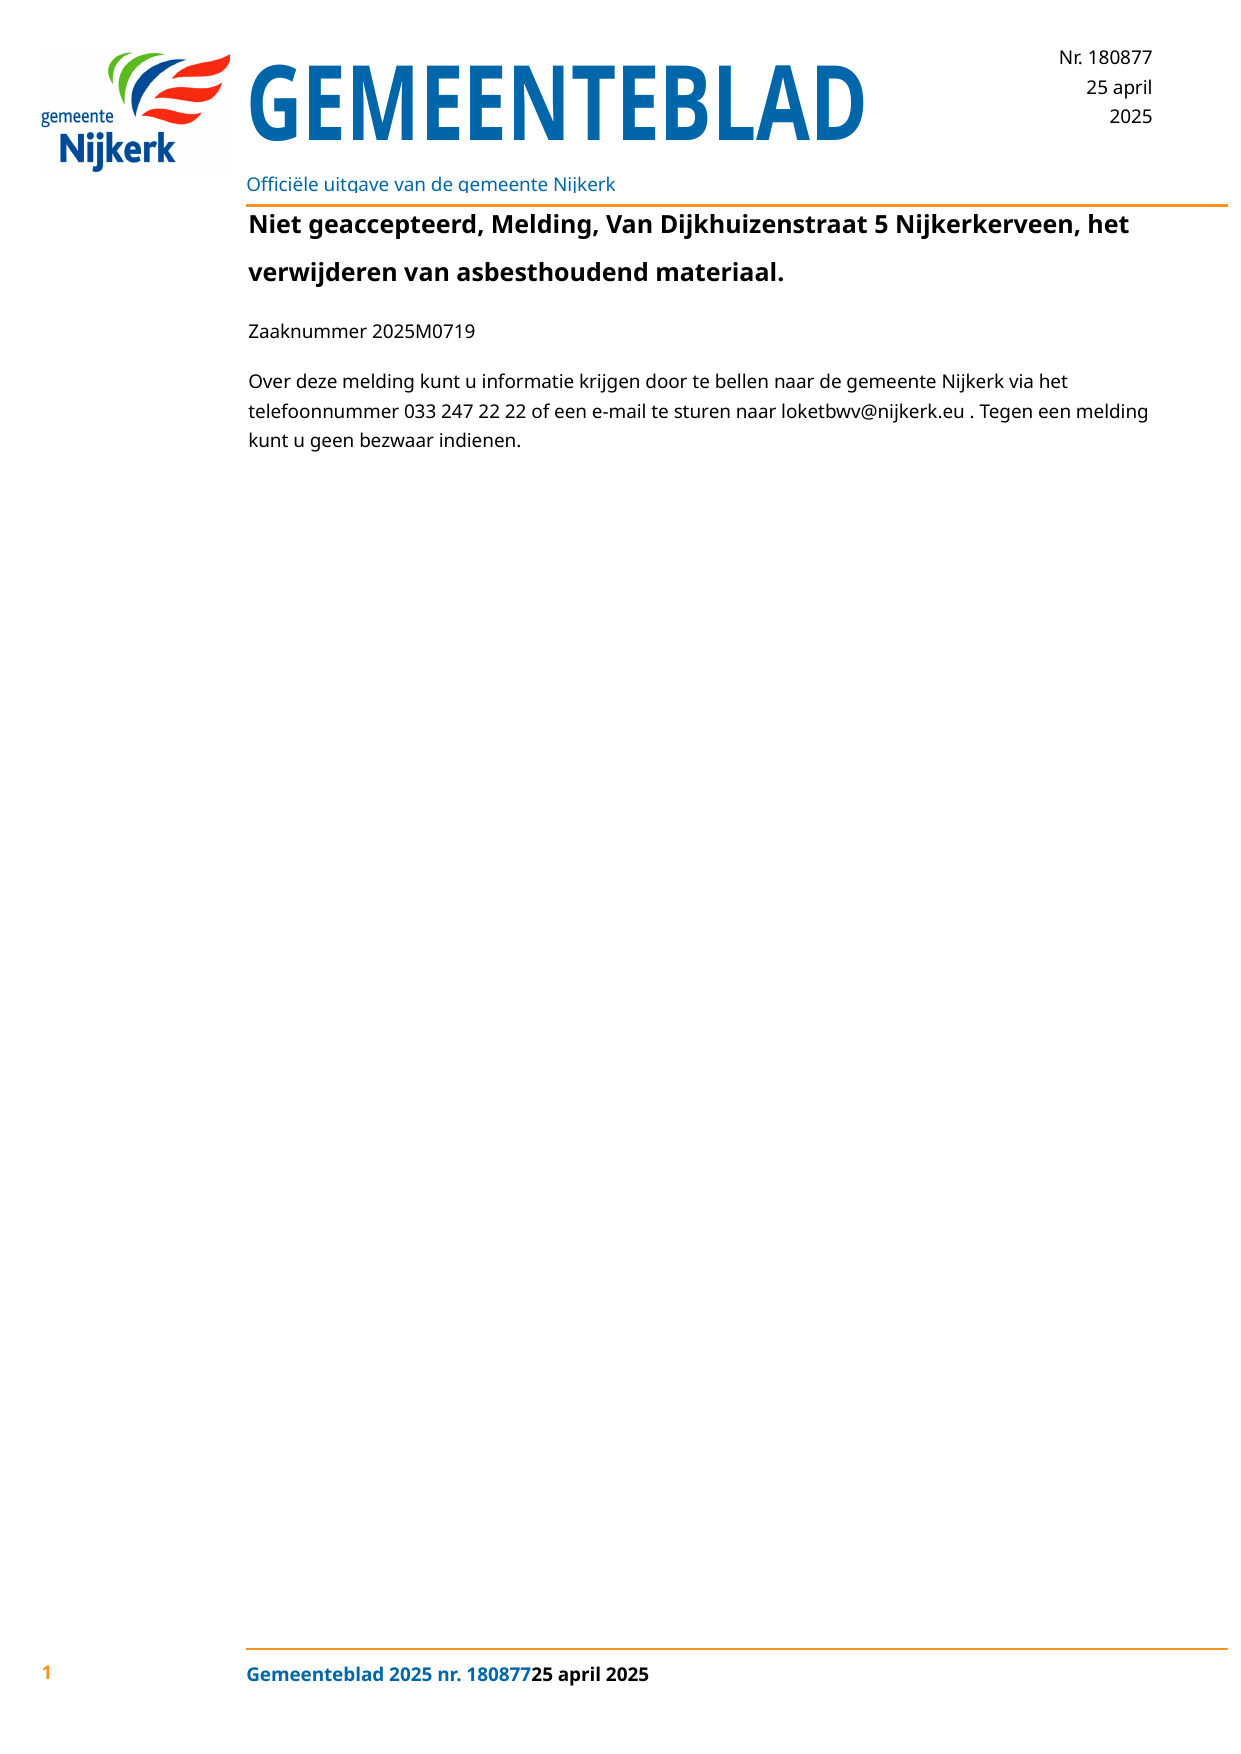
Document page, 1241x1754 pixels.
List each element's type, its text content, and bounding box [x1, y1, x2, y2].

text Niet geaccepteerd, Melding, Van Dijkhuizenstraat 5 Nijkerkerveen, het verwijderen van asbesthoudend materiaal. [248, 207, 1152, 288]
picture [41, 47, 231, 172]
text Over deze melding kunt u informatie krijgen door te bellen naar de gemeente Nijkerk via het telefoonnummer 033 247 22 22 of een e-mail te sturen naar loketbwv@nijkerk.eu . Tegen een melding kunt u geen bezwaar indienen. [248, 368, 1152, 453]
text Zaaknummer 2025M0719 [248, 318, 1152, 344]
